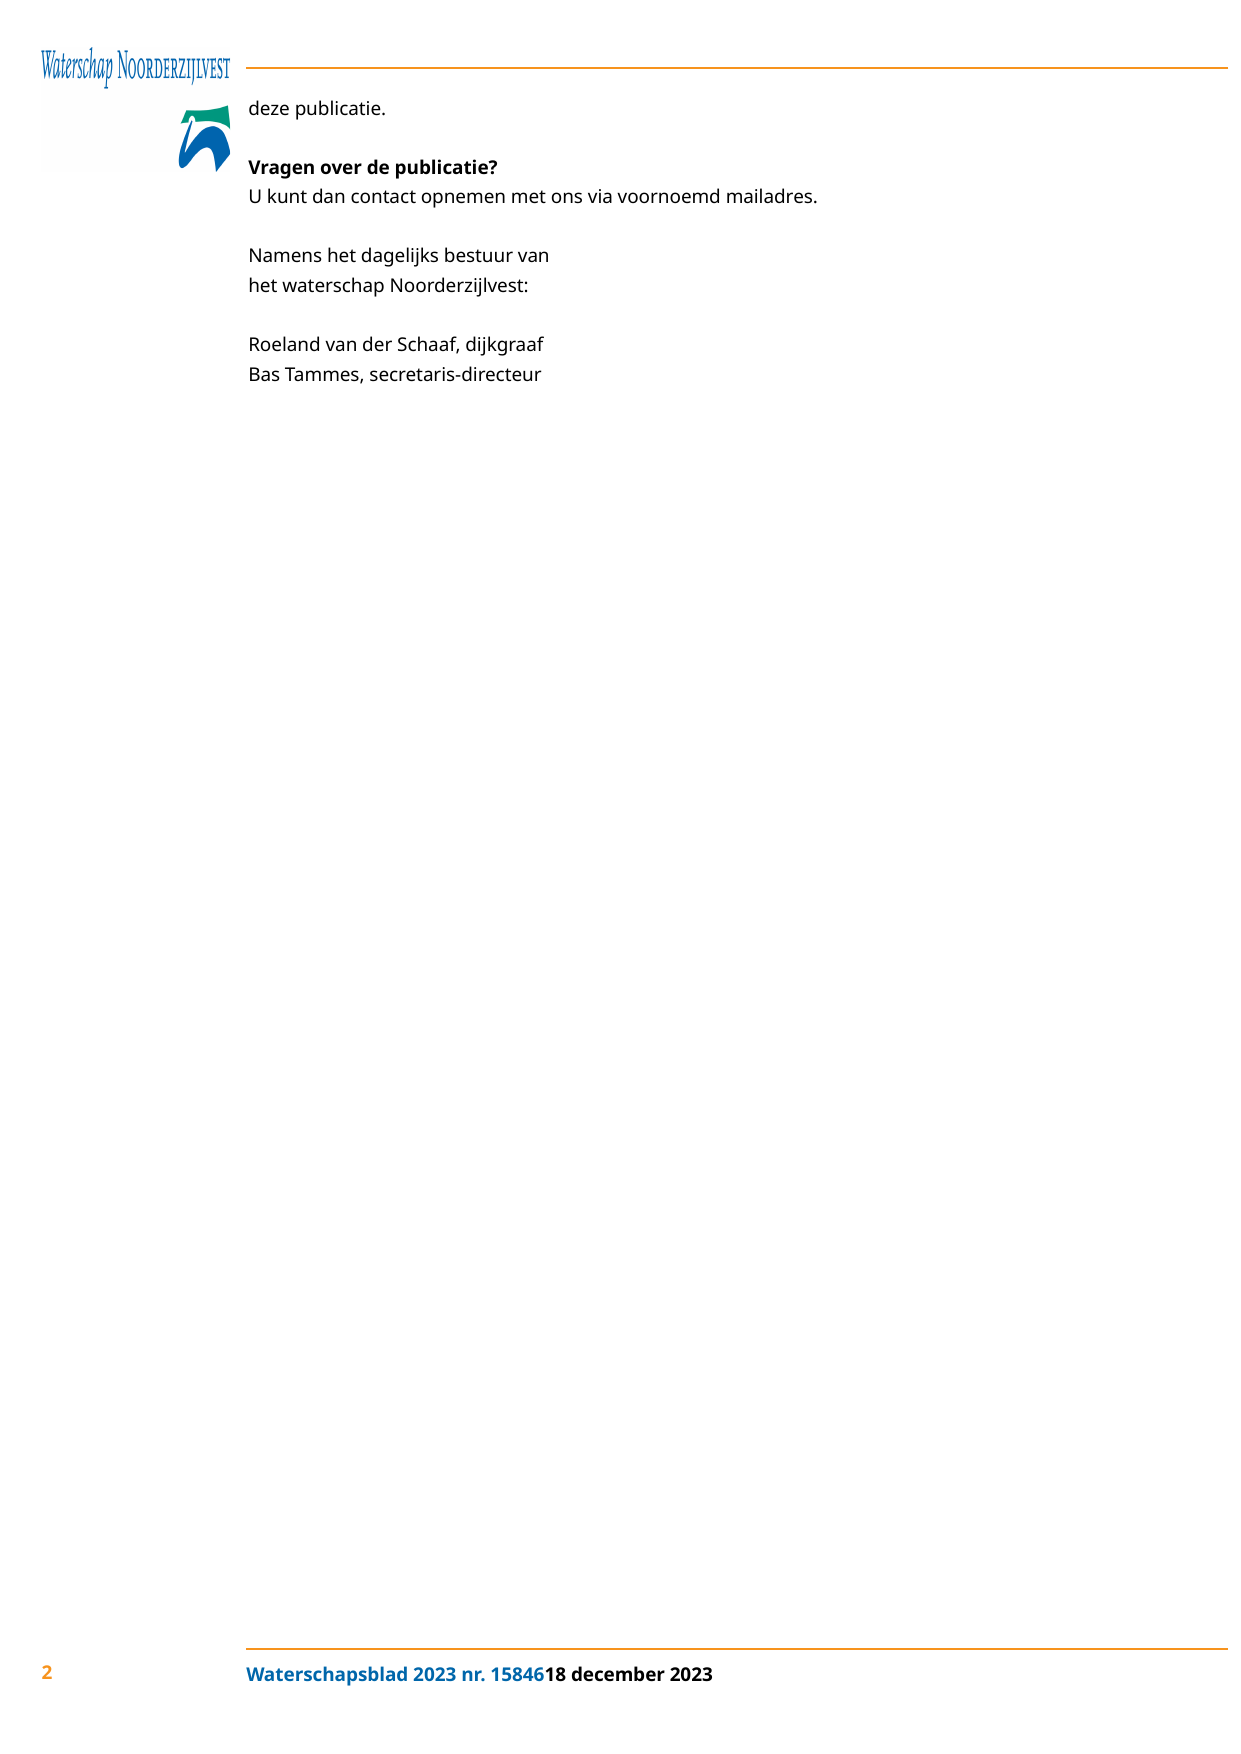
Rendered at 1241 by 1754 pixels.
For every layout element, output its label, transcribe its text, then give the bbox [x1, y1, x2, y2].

text Namens het dagelijks bestuur van [248, 243, 1152, 268]
text Bas Tammes, secretaris-directeur [248, 361, 1152, 387]
text Vragen over de publicatie? [248, 154, 1152, 180]
text U kunt dan contact opnemen met ons via voornoemd mailadres. [248, 183, 1152, 209]
text deze publicatie. [248, 95, 1152, 121]
text het waterschap Noorderzijlvest: [248, 272, 1152, 298]
picture [41, 47, 231, 172]
text Roeland van der Schaaf, dijkgraaf [248, 331, 1152, 357]
